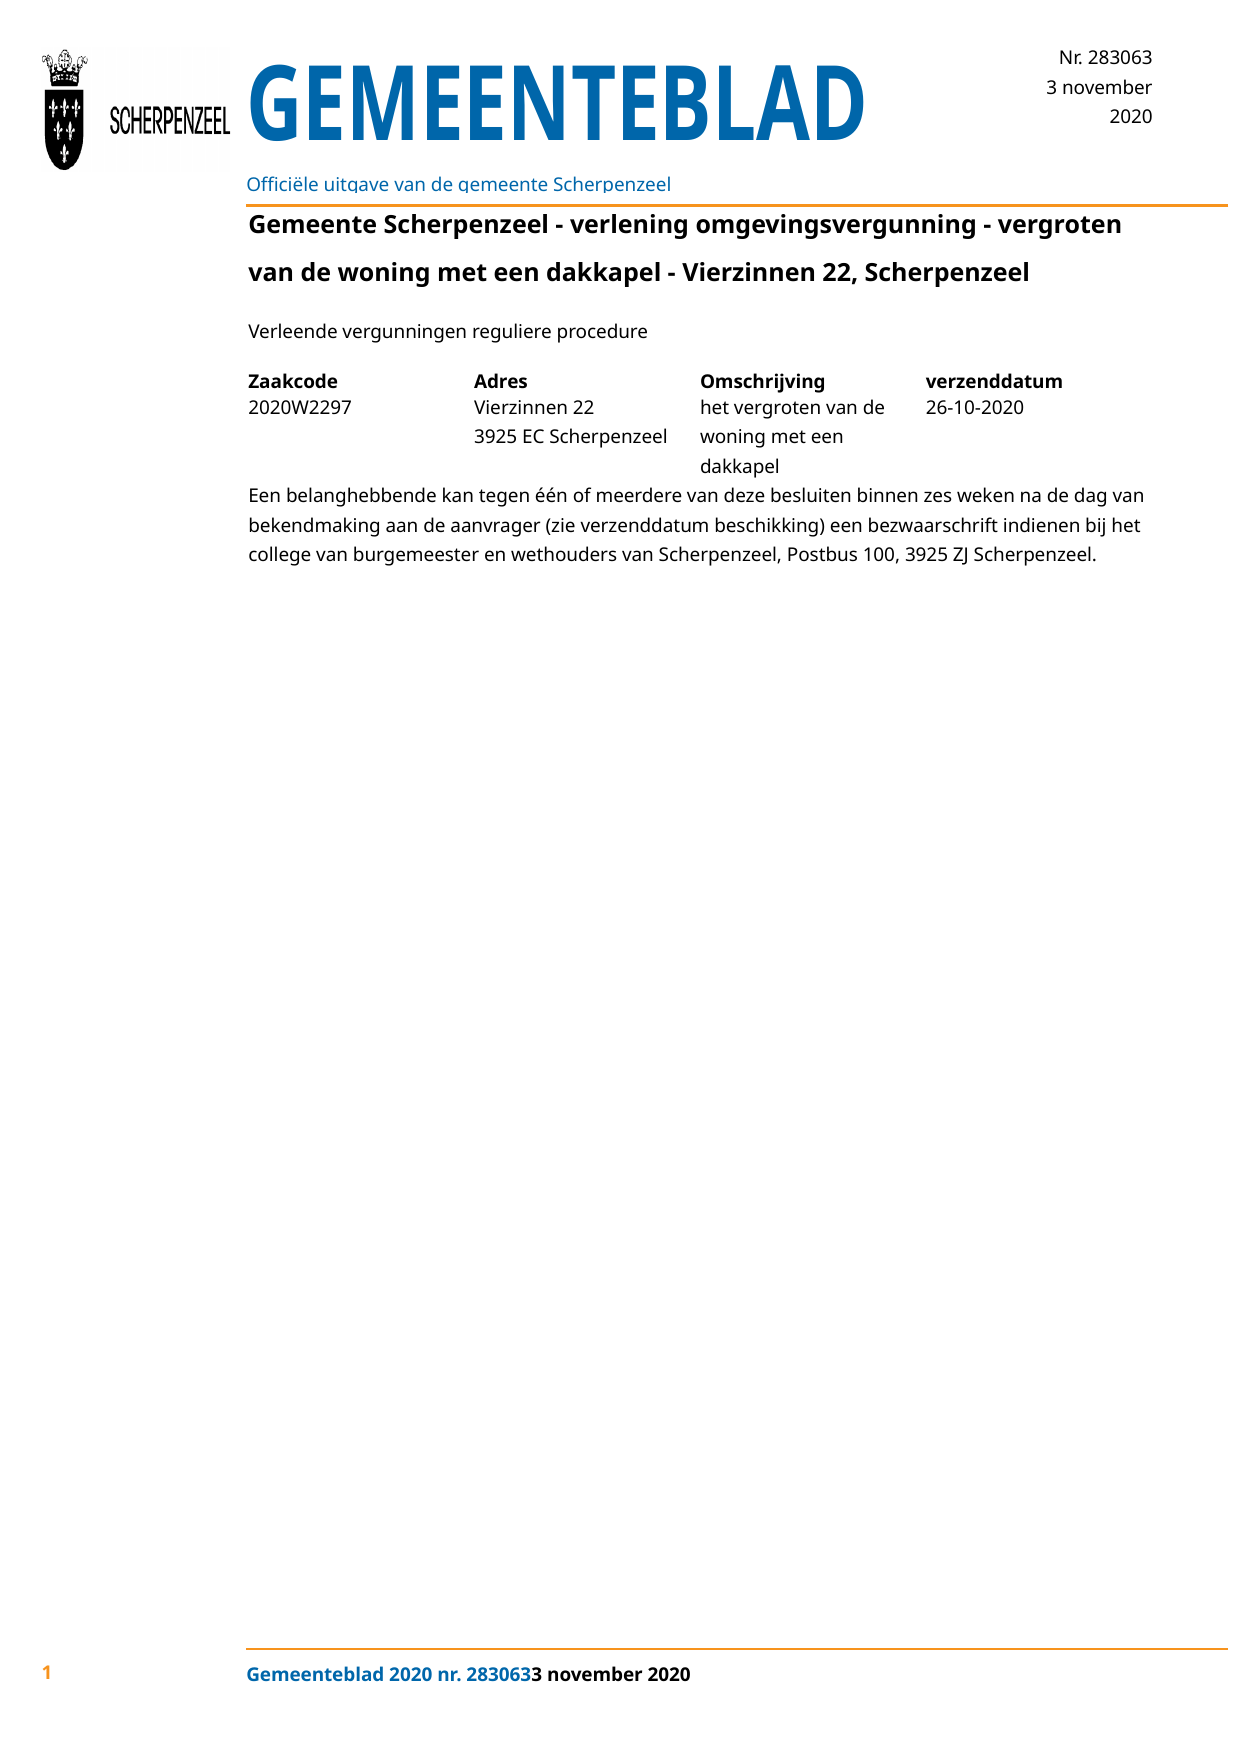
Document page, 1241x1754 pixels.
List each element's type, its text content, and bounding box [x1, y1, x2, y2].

table_cell 2020W2297 [248, 394, 474, 479]
text Gemeente Scherpenzeel - verlening omgevingsvergunning - vergroten van de woning met een dakkapel - Vierzinnen 22, Scherpenzeel [248, 207, 1152, 288]
table_header Omschrijving [700, 369, 926, 394]
picture [41, 47, 231, 172]
text Verleende vergunningen reguliere procedure [248, 318, 1152, 344]
table_cell 26-10-2020 [926, 394, 1152, 479]
text Een belanghebbende kan tegen één of meerdere van deze besluiten binnen zes weken na de dag van bekendmaking aan de aanvrager (zie verzenddatum beschikking) een bezwaarschrift indienen bij het college van burgemeester en wethouders van Scherpenzeel, Postbus 100, 3925 ZJ Scherpenzeel. [248, 482, 1152, 567]
table_header Zaakcode [248, 369, 474, 394]
table_cell het vergroten van de woning met een dakkapel [700, 394, 926, 479]
table_header verzenddatum [926, 369, 1152, 394]
table_cell Vierzinnen 22 3925 EC Scherpenzeel [474, 394, 700, 479]
table_header Adres [474, 369, 700, 394]
